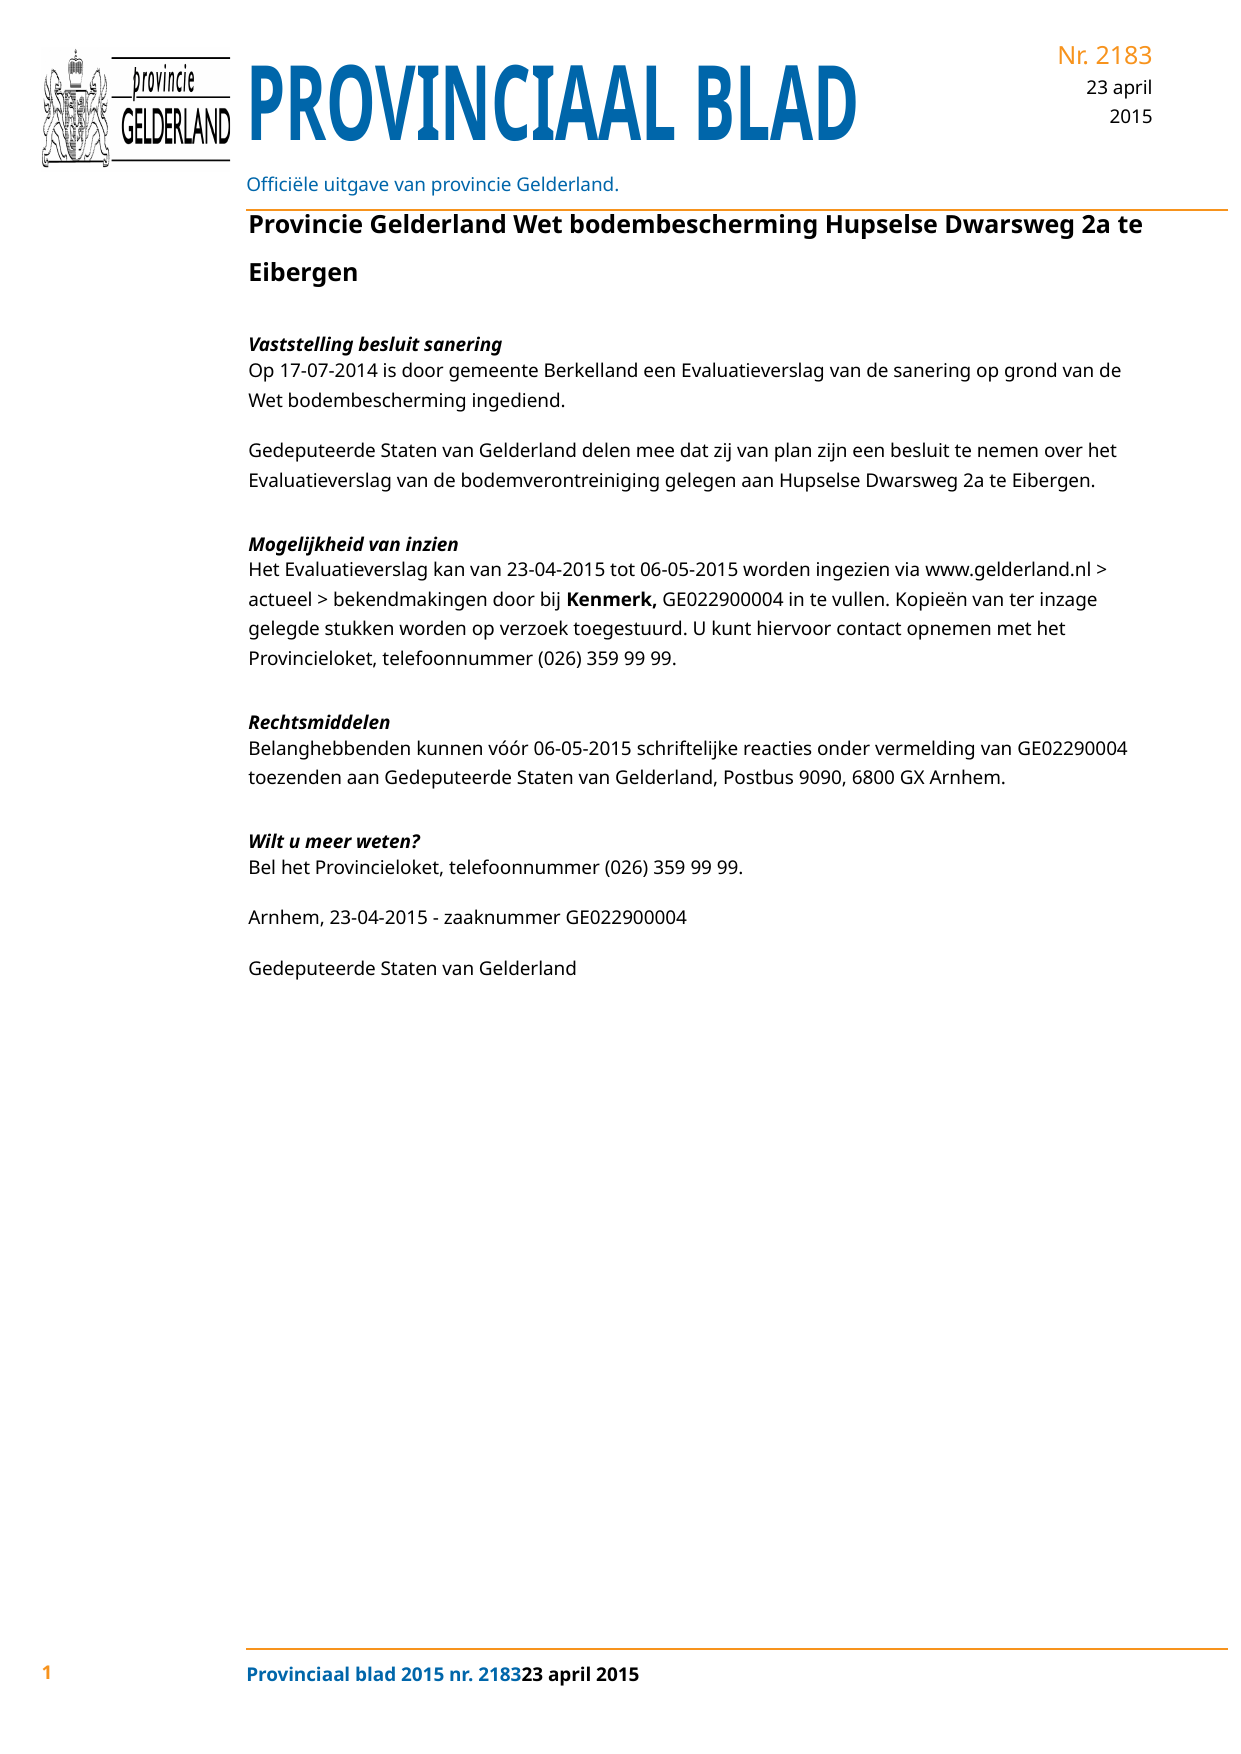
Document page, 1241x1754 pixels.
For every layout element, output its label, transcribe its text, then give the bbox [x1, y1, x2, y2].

picture [41, 47, 231, 172]
text Provincie Gelderland Wet bodembescherming Hupselse Dwarsweg 2a te Eibergen [248, 211, 1152, 288]
text Vaststelling besluit sanering [248, 331, 1152, 357]
text Rechtsmiddelen [248, 709, 1152, 735]
text Wilt u meer weten? [248, 828, 1152, 854]
text Op 17-07-2014 is door gemeente Berkelland een Evaluatieverslag van de sanering op grond van de Wet bodembescherming ingediend. [248, 357, 1152, 412]
text Arnhem, 23-04-2015 - zaaknummer GE022900004 [248, 904, 1152, 930]
text Gedeputeerde Staten van Gelderland delen mee dat zij van plan zijn een besluit te nemen over het Evaluatieverslag van de bodemverontreiniging gelegen aan Hupselse Dwarsweg 2a te Eibergen. [248, 437, 1152, 492]
text Bel het Provincieloket, telefoonnummer (026) 359 99 99. [248, 854, 1152, 880]
text Gedeputeerde Staten van Gelderland [248, 955, 1152, 981]
text Belanghebbenden kunnen vóór 06-05-2015 schriftelijke reacties onder vermelding van GE02290004 toezenden aan Gedeputeerde Staten van Gelderland, Postbus 9090, 6800 GX Arnhem. [248, 735, 1152, 790]
text Het Evaluatieverslag kan van 23-04-2015 tot 06-05-2015 worden ingezien via www.gelderland.nl > actueel > bekendmakingen door bij Kenmerk, GE022900004 in te vullen. Kopieën van ter inzage gelegde stukken worden op verzoek toegestuurd. U kunt hiervoor contact opnemen met het Provincieloket, telefoonnummer (026) 359 99 99. [248, 556, 1152, 671]
text Mogelijkheid van inzien [248, 531, 1152, 556]
